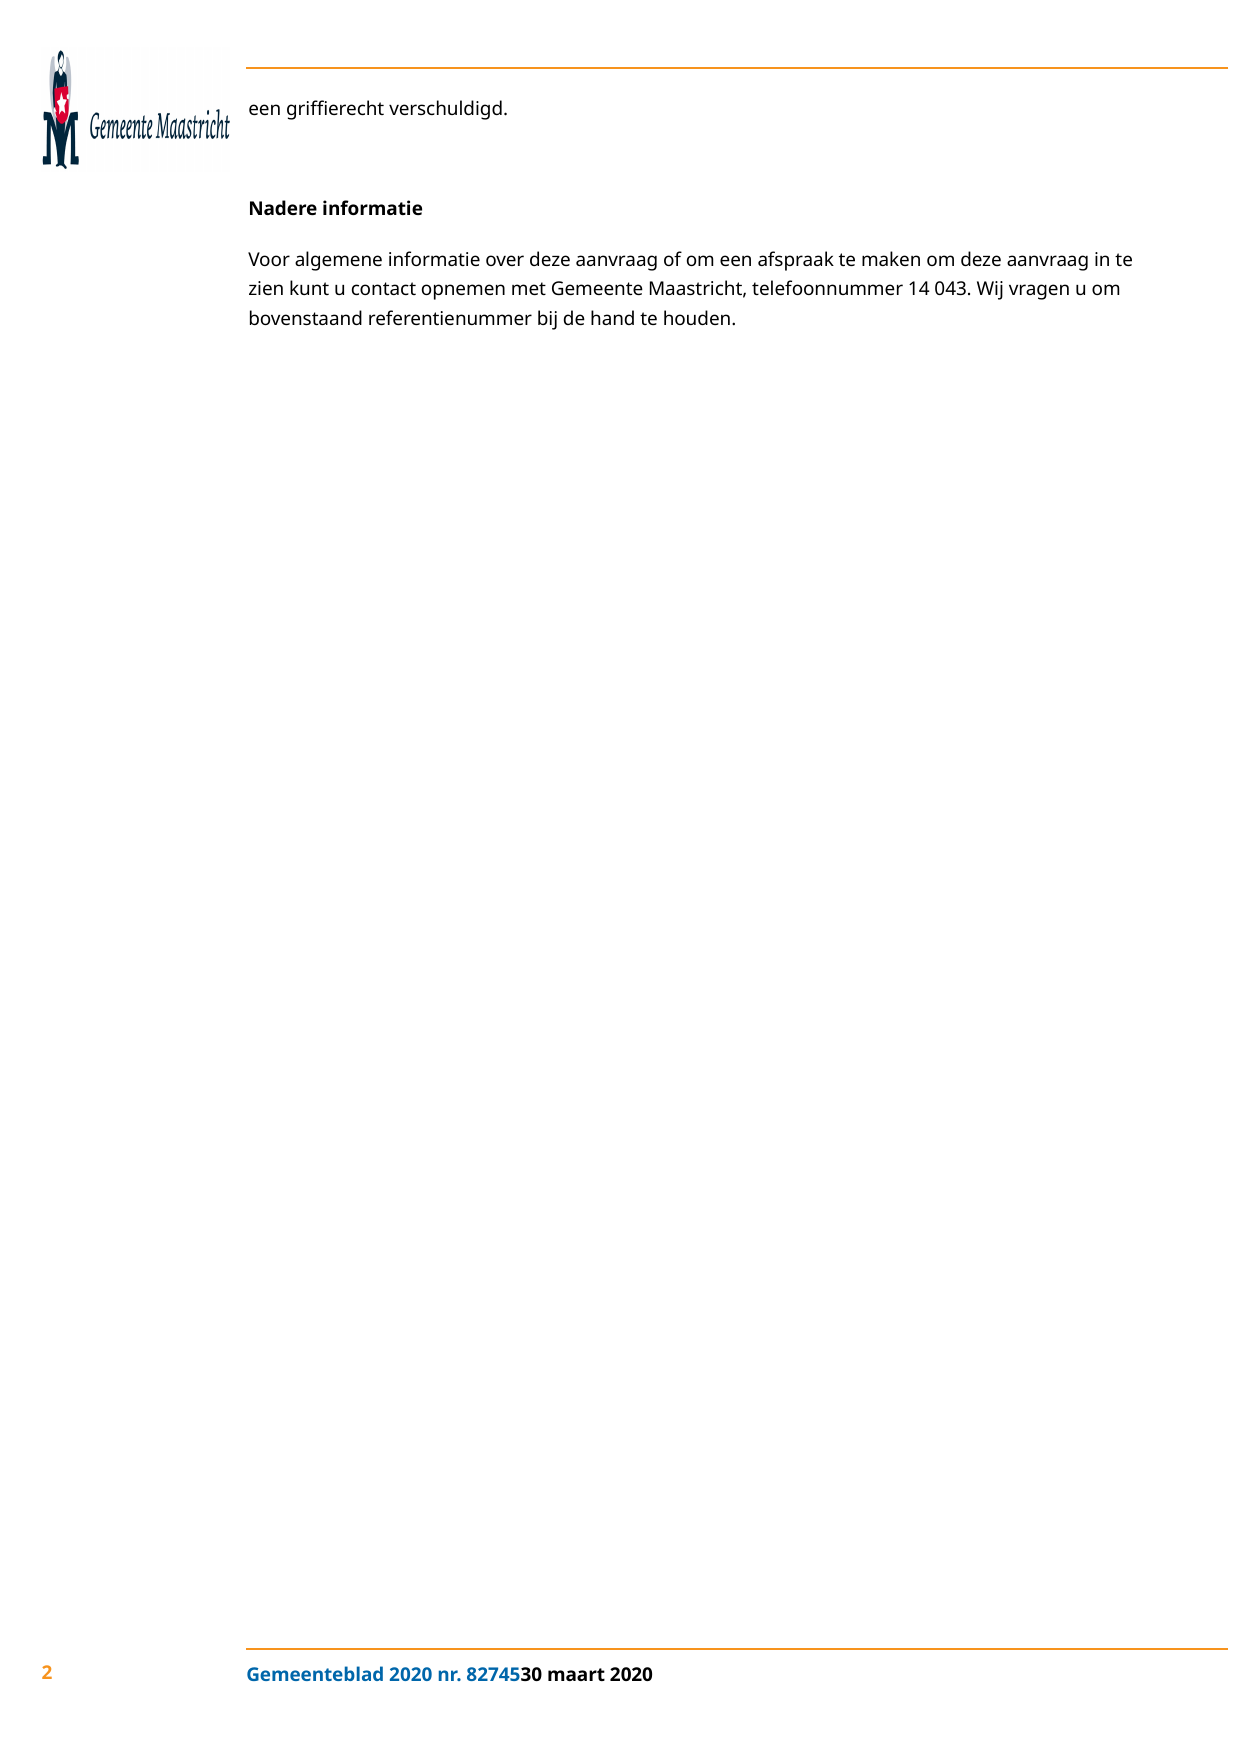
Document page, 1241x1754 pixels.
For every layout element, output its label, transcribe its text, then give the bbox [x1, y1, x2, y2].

text Voor algemene informatie over deze aanvraag of om een afspraak te maken om deze aanvraag in te zien kunt u contact opnemen met Gemeente Maastricht, telefoonnummer 14 043. Wij vragen u om bovenstaand referentienummer bij de hand te houden. [248, 246, 1152, 331]
picture [41, 47, 231, 172]
text een griffierecht verschuldigd. [248, 95, 1152, 121]
text Nadere informatie [248, 196, 1152, 221]
